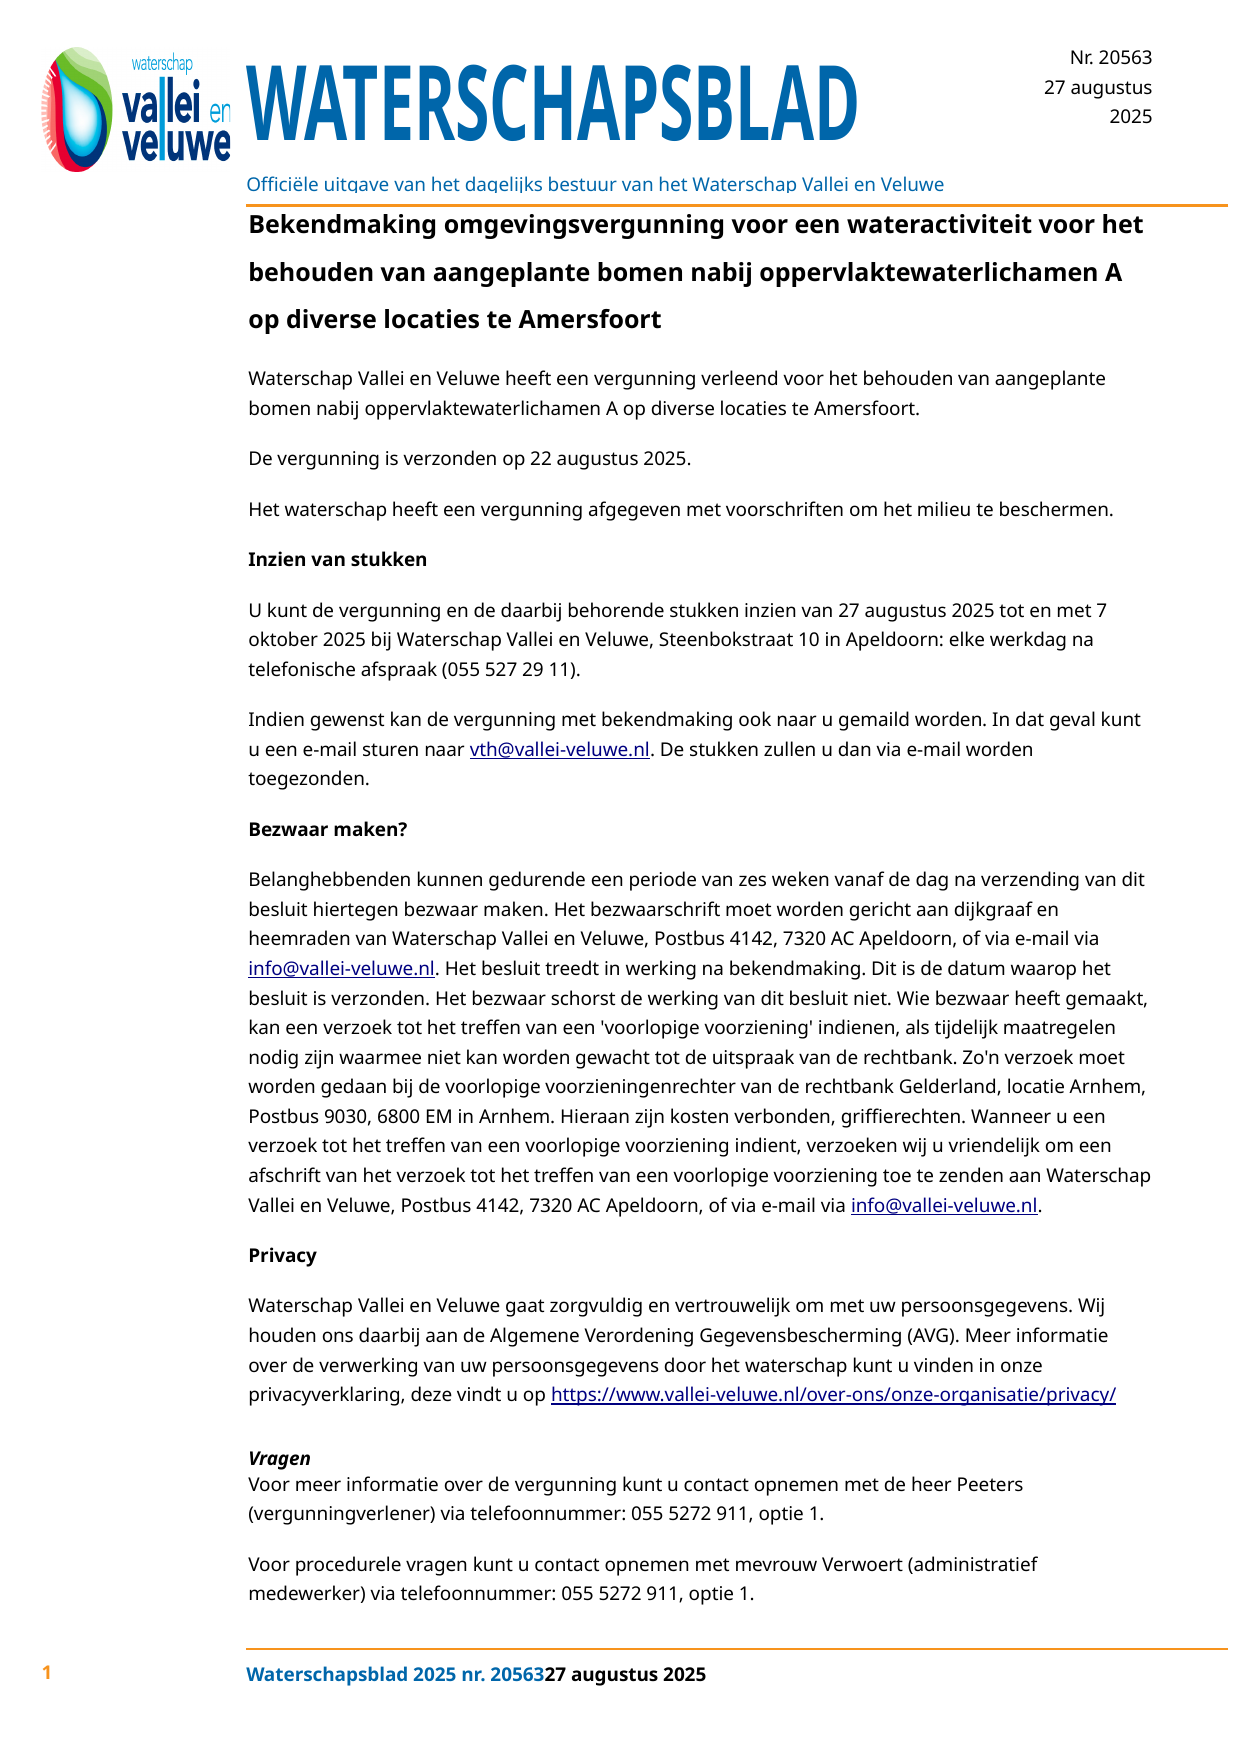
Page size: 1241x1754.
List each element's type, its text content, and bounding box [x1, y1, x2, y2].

text Waterschap Vallei en Veluwe heeft een vergunning verleend voor het behouden van aangeplante bomen nabij oppervlaktewaterlichamen A op diverse locaties te Amersfoort. [248, 366, 1152, 421]
picture [41, 47, 231, 172]
text U kunt de vergunning en de daarbij behorende stukken inzien van 27 augustus 2025 tot en met 7 oktober 2025 bij Waterschap Vallei en Veluwe, Steenbokstraat 10 in Apeldoorn: elke werkdag na telefonische afspraak (055 527 29 11). [248, 597, 1152, 682]
text Vragen [248, 1445, 1152, 1471]
text Voor meer informatie over de vergunning kunt u contact opnemen met de heer Peeters (vergunningverlener) via telefoonnummer: 055 5272 911, optie 1. [248, 1471, 1152, 1526]
text Inzien van stukken [248, 546, 1152, 572]
text Indien gewenst kan de vergunning met bekendmaking ook naar u gemaild worden. In dat geval kunt u een e-mail sturen naar vth@vallei-veluwe.nl. De stukken zullen u dan via e-mail worden toegezonden. [248, 706, 1152, 791]
text Het waterschap heeft een vergunning afgegeven met voorschriften om het milieu te beschermen. [248, 496, 1152, 522]
text Belanghebbenden kunnen gedurende een periode van zes weken vanaf de dag na verzending van dit besluit hiertegen bezwaar maken. Het bezwaarschrift moet worden gericht aan dijkgraaf en heemraden van Waterschap Vallei en Veluwe, Postbus 4142, 7320 AC Apeldoorn, of via e-mail via info@vallei-veluwe.nl. Het besluit treedt in werking na bekendmaking. Dit is de datum waarop het besluit is verzonden. Het bezwaar schorst de werking van dit besluit niet. Wie bezwaar heeft gemaakt, kan een verzoek tot het treffen van een 'voorlopige voorziening' indienen, als tijdelijk maatregelen nodig zijn waarmee niet kan worden gewacht tot de uitspraak van de rechtbank. Zo'n verzoek moet worden gedaan bij de voorlopige voorzieningenrechter van de rechtbank Gelderland, locatie Arnhem, Postbus 9030, 6800 EM in Arnhem. Hieraan zijn kosten verbonden, griffierechten. Wanneer u een verzoek tot het treffen van een voorlopige voorziening indient, verzoeken wij u vriendelijk om een afschrift van het verzoek tot het treffen van een voorlopige voorziening toe te zenden aan Waterschap Vallei en Veluwe, Postbus 4142, 7320 AC Apeldoorn, of via e-mail via info@vallei-veluwe.nl. [248, 866, 1152, 1217]
text De vergunning is verzonden op 22 augustus 2025. [248, 446, 1152, 471]
text Voor procedurele vragen kunt u contact opnemen met mevrouw Verwoert (administratief medewerker) via telefoonnummer: 055 5272 911, optie 1. [248, 1551, 1152, 1606]
text Privacy [248, 1242, 1152, 1268]
text Bezwaar maken? [248, 816, 1152, 842]
text Bekendmaking omgevingsvergunning voor een wateractiviteit voor het behouden van aangeplante bomen nabij oppervlaktewaterlichamen A op diverse locaties te Amersfoort [248, 207, 1152, 336]
text Waterschap Vallei en Veluwe gaat zorgvuldig en vertrouwelijk om met uw persoonsgegevens. Wij houden ons daarbij aan de Algemene Verordening Gegevensbescherming (AVG). Meer informatie over de verwerking van uw persoonsgegevens door het waterschap kunt u vinden in onze privacyverklaring, deze vindt u op https://www.vallei-veluwe.nl/over-ons/onze-organisatie/privacy/ [248, 1293, 1152, 1407]
